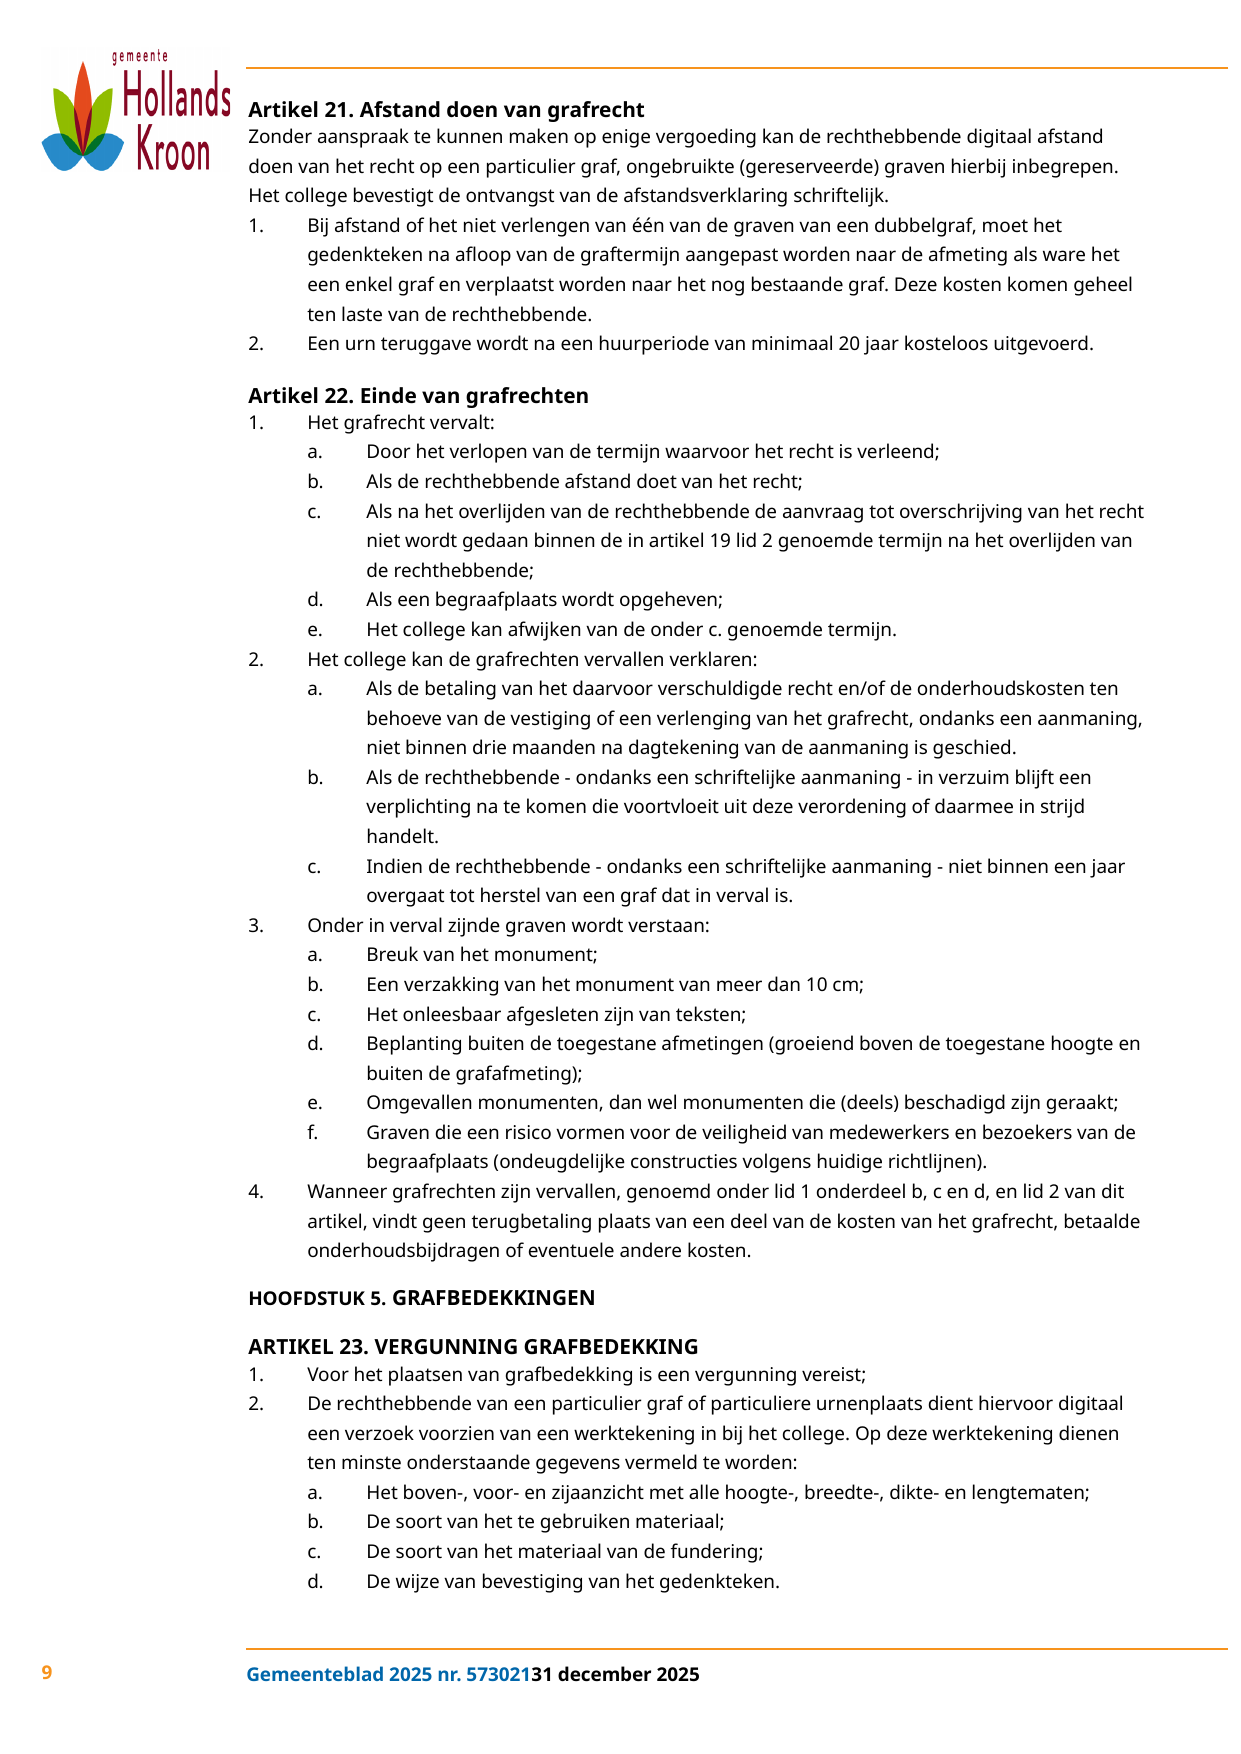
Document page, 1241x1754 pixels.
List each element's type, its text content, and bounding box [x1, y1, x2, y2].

picture [41, 47, 231, 172]
text Artikel 21. Afstand doen van grafrecht [248, 95, 1152, 123]
list Omgevallen monumenten, dan wel monumenten die (deels) beschadigd zijn geraakt; [307, 1089, 1152, 1115]
list Voor het plaatsen van grafbedekking is een vergunning vereist; [248, 1361, 1152, 1387]
list Als de rechthebbende - ondanks een schriftelijke aanmaning - in verzuim blijft een verplichting na te komen die voortvloeit uit deze verordening of daarmee in strijd handelt. [307, 764, 1152, 849]
list De soort van het te gebruiken materiaal; [307, 1509, 1152, 1534]
list Wanneer grafrechten zijn vervallen, genoemd onder lid 1 onderdeel b, c en d, en lid 2 van dit artikel, vindt geen terugbetaling plaats van een deel van de kosten van het grafrecht, betaalde onderhoudsbijdragen of eventuele andere kosten. [248, 1178, 1152, 1263]
list Indien de rechthebbende - ondanks een schriftelijke aanmaning - niet binnen een jaar overgaat tot herstel van een graf dat in verval is. [307, 853, 1152, 908]
list Het college kan de grafrechten vervallen verklaren: [248, 646, 1152, 672]
text HOOFDSTUK 5. GRAFBEDEKKINGEN [248, 1283, 1152, 1312]
list Het boven-, voor- en zijaanzicht met alle hoogte-, breedte-, dikte- en lengtematen; [307, 1479, 1152, 1505]
list Een verzakking van het monument van meer dan 10 cm; [307, 971, 1152, 997]
list Beplanting buiten de toegestane afmetingen (groeiend boven de toegestane hoogte en buiten de grafafmeting); [307, 1030, 1152, 1086]
list Het college kan afwijken van de onder c. genoemde termijn. [307, 616, 1152, 642]
list Een urn teruggave wordt na een huurperiode van minimaal 20 jaar kosteloos uitgevoerd. [248, 330, 1152, 356]
list Breuk van het monument; [307, 942, 1152, 967]
list De wijze van bevestiging van het gedenkteken. [307, 1568, 1152, 1594]
list Het onleesbaar afgesleten zijn van teksten; [307, 1001, 1152, 1027]
list Als na het overlijden van de rechthebbende de aanvraag tot overschrijving van het recht niet wordt gedaan binnen de in artikel 19 lid 2 genoemde termijn na het overlijden van de rechthebbende; [307, 498, 1152, 583]
list Als een begraafplaats wordt opgeheven; [307, 587, 1152, 612]
list Onder in verval zijnde graven wordt verstaan: [248, 912, 1152, 938]
list Het grafrecht vervalt: [248, 409, 1152, 435]
list Graven die een risico vormen voor de veiligheid van medewerkers en bezoekers van de begraafplaats (ondeugdelijke constructies volgens huidige richtlijnen). [307, 1119, 1152, 1174]
list Als de betaling van het daarvoor verschuldigde recht en/of de onderhoudskosten ten behoeve van de vestiging of een verlenging van het grafrecht, ondanks een aanmaning, niet binnen drie maanden na dagtekening van de aanmaning is geschied. [307, 675, 1152, 760]
text Artikel 22. Einde van grafrechten [248, 381, 1152, 409]
text ARTIKEL 23. VERGUNNING GRAFBEDEKKING [248, 1332, 1152, 1361]
list De rechthebbende van een particulier graf of particuliere urnenplaats dient hiervoor digitaal een verzoek voorzien van een werktekening in bij het college. Op deze werktekening dienen ten minste onderstaande gegevens vermeld te worden: [248, 1390, 1152, 1475]
list De soort van het materiaal van de fundering; [307, 1538, 1152, 1564]
list Bij afstand of het niet verlengen van één van de graven van een dubbelgraf, moet het gedenkteken na afloop van de graftermijn aangepast worden naar de afmeting als ware het een enkel graf en verplaatst worden naar het nog bestaande graf. Deze kosten komen geheel ten laste van de rechthebbende. [248, 212, 1152, 326]
list Als de rechthebbende afstand doet van het recht; [307, 468, 1152, 494]
text Zonder aanspraak te kunnen maken op enige vergoeding kan de rechthebbende digitaal afstand doen van het recht op een particulier graf, ongebruikte (gereserveerde) graven hierbij inbegrepen. Het college bevestigt de ontvangst van de afstandsverklaring schriftelijk. [248, 123, 1152, 208]
list Door het verlopen van de termijn waarvoor het recht is verleend; [307, 439, 1152, 464]
